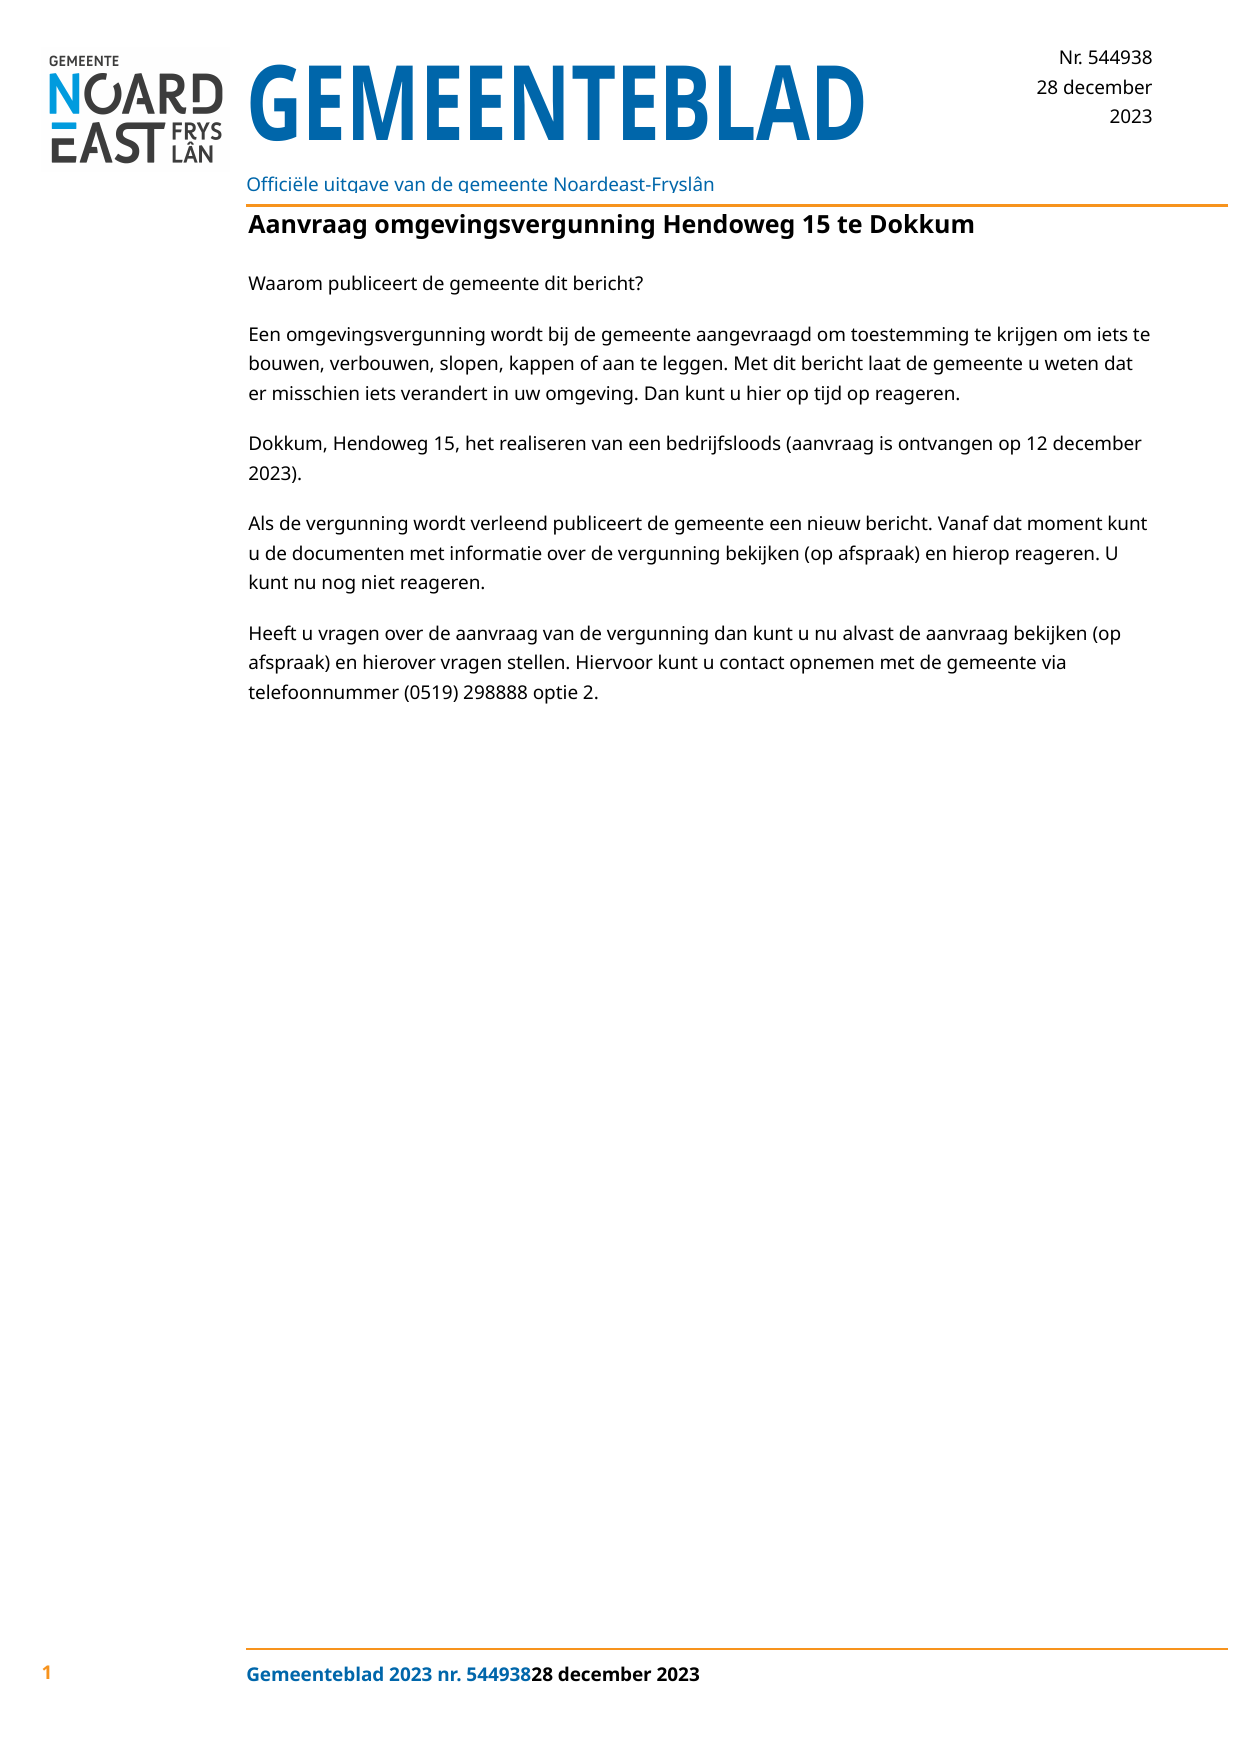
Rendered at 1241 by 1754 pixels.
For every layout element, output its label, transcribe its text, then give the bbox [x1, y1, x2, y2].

picture [41, 47, 231, 172]
text Waarom publiceert de gemeente dit bericht? [248, 270, 1152, 296]
text Aanvraag omgevingsvergunning Hendoweg 15 te Dokkum [248, 207, 1152, 241]
text Heeft u vragen over de aanvraag van de vergunning dan kunt u nu alvast de aanvraag bekijken (op afspraak) en hierover vragen stellen. Hiervoor kunt u contact opnemen met de gemeente via telefoonnummer (0519) 298888 optie 2. [248, 620, 1152, 705]
text Dokkum, Hendoweg 15, het realiseren van een bedrijfsloods (aanvraag is ontvangen op 12 december 2023). [248, 430, 1152, 486]
text Als de vergunning wordt verleend publiceert de gemeente een nieuw bericht. Vanaf dat moment kunt u de documenten met informatie over de vergunning bekijken (op afspraak) en hierop reageren. U kunt nu nog niet reageren. [248, 510, 1152, 595]
text Een omgevingsvergunning wordt bij de gemeente aangevraagd om toestemming te krijgen om iets te bouwen, verbouwen, slopen, kappen of aan te leggen. Met dit bericht laat de gemeente u weten dat er misschien iets verandert in uw omgeving. Dan kunt u hier op tijd op reageren. [248, 321, 1152, 406]
